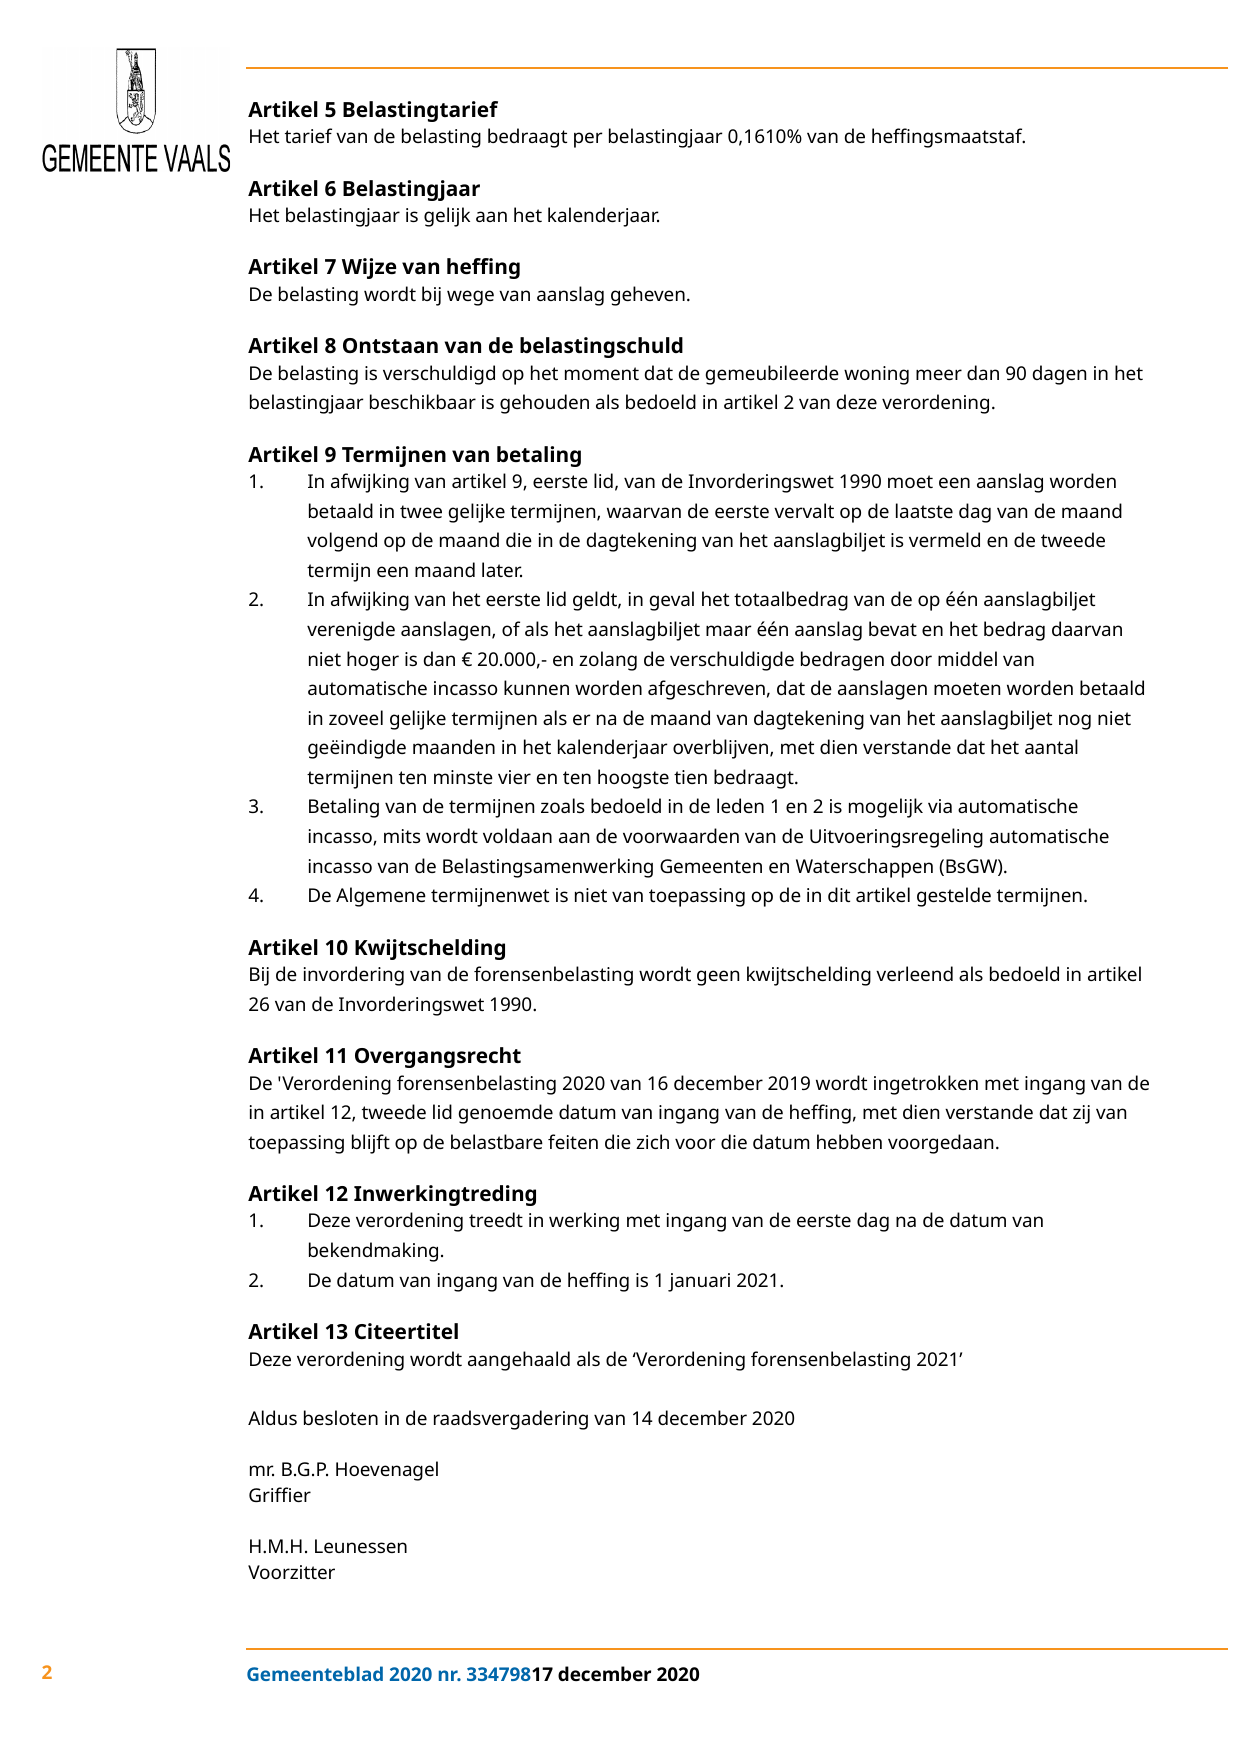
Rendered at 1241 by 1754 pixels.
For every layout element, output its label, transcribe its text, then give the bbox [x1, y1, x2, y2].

text Deze verordening wordt aangehaald als de ‘Verordening forensenbelasting 2021’ [248, 1346, 1152, 1371]
text Bij de invordering van de forensenbelasting wordt geen kwijtschelding verleend als bedoeld in artikel 26 van de Invorderingswet 1990. [248, 961, 1152, 1017]
text Artikel 13 Citeertitel [248, 1317, 1152, 1346]
text Artikel 5 Belastingtarief [248, 95, 1152, 123]
list Betaling van de termijnen zoals bedoeld in de leden 1 en 2 is mogelijk via automatische incasso, mits wordt voldaan aan de voorwaarden van de Uitvoeringsregeling automatische incasso van de Belastingsamenwerking Gemeenten en Waterschappen (BsGW). [248, 794, 1152, 878]
text Griffier [248, 1482, 1152, 1508]
text Artikel 10 Kwijtschelding [248, 933, 1152, 961]
list De datum van ingang van de heffing is 1 januari 2021. [248, 1267, 1152, 1293]
text Het belastingjaar is gelijk aan het kalenderjaar. [248, 202, 1152, 228]
text De belasting is verschuldigd op het moment dat de gemeubileerde woning meer dan 90 dagen in het belastingjaar beschikbaar is gehouden als bedoeld in artikel 2 van deze verordening. [248, 360, 1152, 415]
picture [41, 47, 231, 172]
list In afwijking van het eerste lid geldt, in geval het totaalbedrag van de op één aanslagbiljet verenigde aanslagen, of als het aanslagbiljet maar één aanslag bevat en het bedrag daarvan niet hoger is dan € 20.000,- en zolang de verschuldigde bedragen door middel van automatische incasso kunnen worden afgeschreven, dat de aanslagen moeten worden betaald in zoveel gelijke termijnen als er na de maand van dagtekening van het aanslagbiljet nog niet geëindigde maanden in het kalenderjaar overblijven, met dien verstande dat het aantal termijnen ten minste vier en ten hoogste tien bedraagt. [248, 587, 1152, 790]
list Deze verordening treedt in werking met ingang van de eerste dag na de datum van bekendmaking. [248, 1208, 1152, 1263]
list De Algemene termijnenwet is niet van toepassing op de in dit artikel gestelde termijnen. [248, 882, 1152, 908]
text Voorzitter [248, 1559, 1152, 1585]
text Artikel 7 Wijze van heffing [248, 252, 1152, 281]
text mr. B.G.P. Hoevenagel [248, 1456, 1152, 1482]
text Het tarief van de belasting bedraagt per belastingjaar 0,1610% van de heffingsmaatstaf. [248, 123, 1152, 149]
text De belasting wordt bij wege van aanslag geheven. [248, 281, 1152, 307]
text Artikel 9 Termijnen van betaling [248, 440, 1152, 468]
text Artikel 12 Inwerkingtreding [248, 1179, 1152, 1208]
text Aldus besloten in de raadsvergadering van 14 december 2020 [248, 1405, 1152, 1431]
text Artikel 8 Ontstaan van de belastingschuld [248, 331, 1152, 360]
text H.M.H. Leunessen [248, 1533, 1152, 1559]
list In afwijking van artikel 9, eerste lid, van de Invorderingswet 1990 moet een aanslag worden betaald in twee gelijke termijnen, waarvan de eerste vervalt op de laatste dag van de maand volgend op de maand die in de dagtekening van het aanslagbiljet is vermeld en de tweede termijn een maand later. [248, 468, 1152, 583]
text Artikel 11 Overgangsrecht [248, 1041, 1152, 1070]
text De 'Verordening forensenbelasting 2020 van 16 december 2019 wordt ingetrokken met ingang van de in artikel 12, tweede lid genoemde datum van ingang van de heffing, met dien verstande dat zij van toepassing blijft op de belastbare feiten die zich voor die datum hebben voorgedaan. [248, 1070, 1152, 1154]
text Artikel 6 Belastingjaar [248, 174, 1152, 202]
